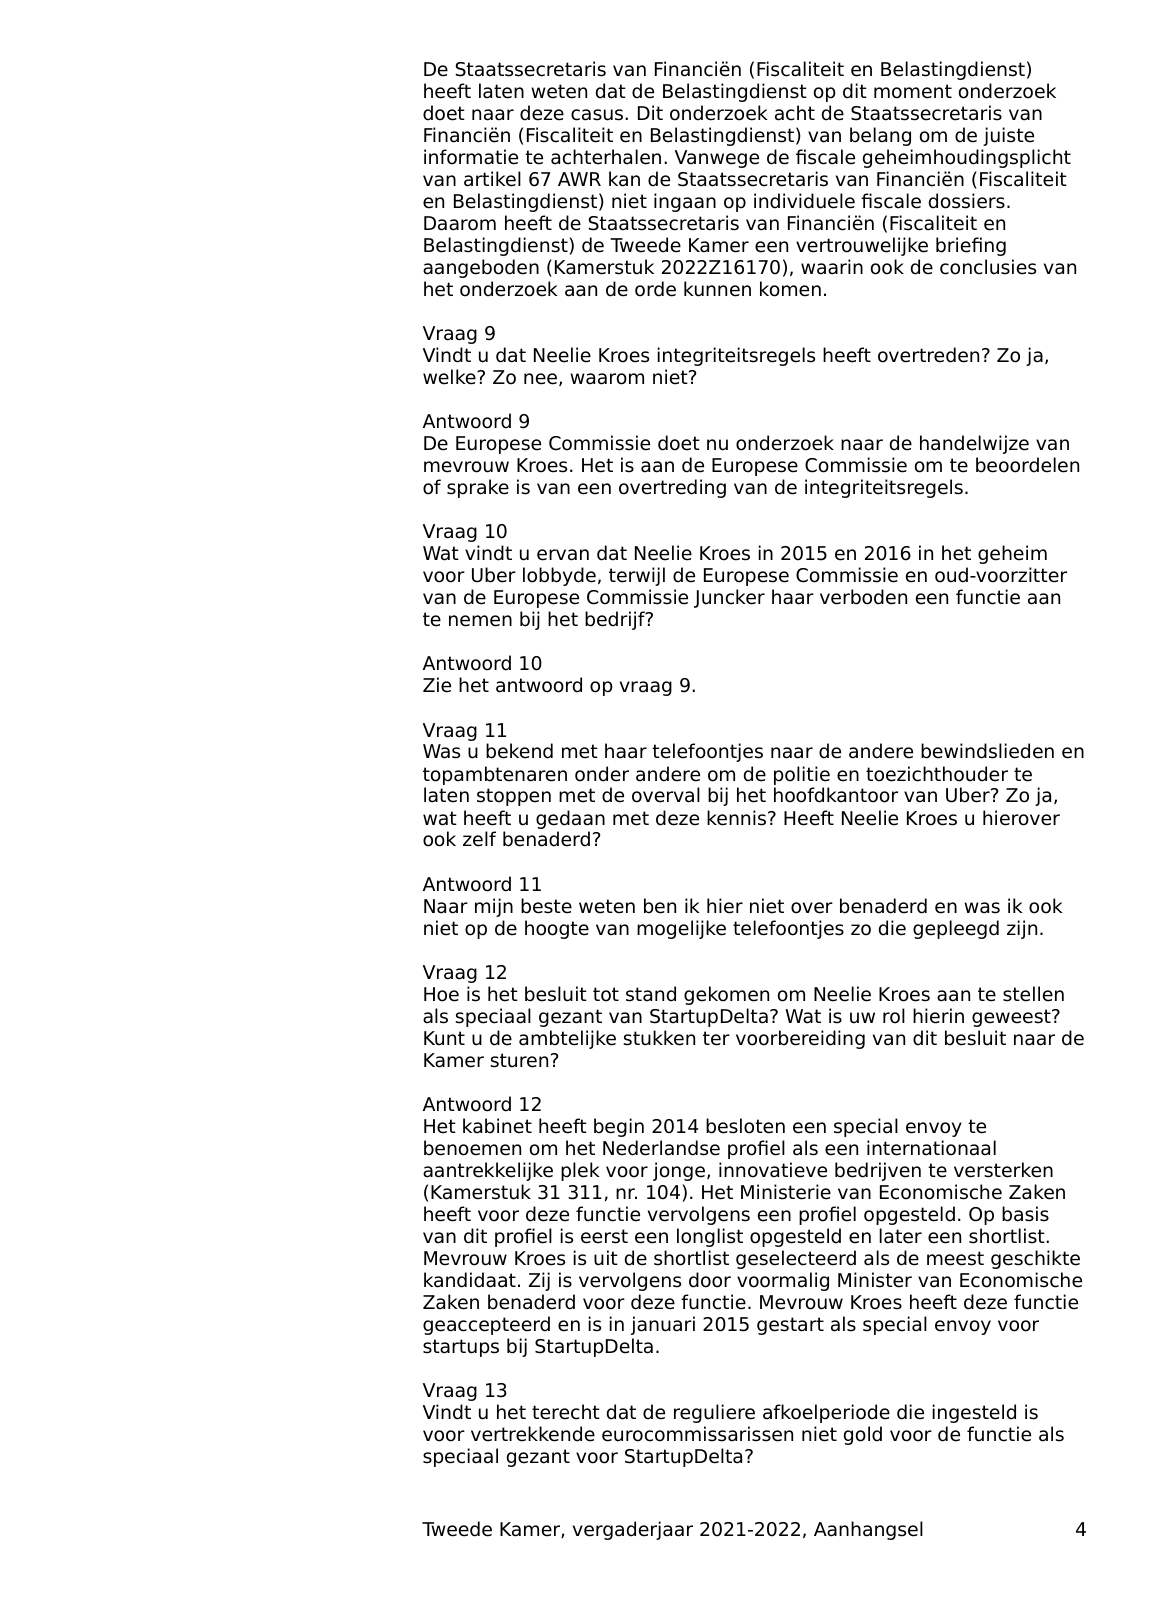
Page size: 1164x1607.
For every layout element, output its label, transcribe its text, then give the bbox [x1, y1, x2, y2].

text Antwoord 11 [422, 873, 1087, 896]
text Wat vindt u ervan dat Neelie Kroes in 2015 en 2016 in het geheim voor Uber lobbyde, terwijl de Europese Commissie en oud-voorzitter van de Europese Commissie Juncker haar verboden een functie aan te nemen bij het bedrijf? [422, 543, 1087, 631]
text Vindt u het terecht dat de reguliere afkoelperiode die ingesteld is voor vertrekkende eurocommissarissen niet gold voor de functie als speciaal gezant voor StartupDelta? [422, 1402, 1087, 1468]
text Vraag 12 [422, 962, 1087, 984]
text Was u bekend met haar telefoontjes naar de andere bewindslieden en topambtenaren onder andere om de politie en toezichthouder te laten stoppen met de overval bij het hoofdkantoor van Uber? Zo ja, wat heeft u gedaan met deze kennis? Heeft Neelie Kroes u hierover ook zelf benaderd? [422, 741, 1087, 851]
text Vraag 9 [422, 323, 1087, 345]
text Vraag 11 [422, 719, 1087, 741]
text Vraag 10 [422, 521, 1087, 543]
text Antwoord 9 [422, 411, 1087, 433]
text Antwoord 12 [422, 1094, 1087, 1116]
text Hoe is het besluit tot stand gekomen om Neelie Kroes aan te stellen als speciaal gezant van StartupDelta? Wat is uw rol hierin geweest? Kunt u de ambtelijke stukken ter voorbereiding van dit besluit naar de Kamer sturen? [422, 984, 1087, 1072]
text De Europese Commissie doet nu onderzoek naar de handelwijze van mevrouw Kroes. Het is aan de Europese Commissie om te beoordelen of sprake is van een overtreding van de integriteitsregels. [422, 433, 1087, 499]
text Antwoord 10 [422, 653, 1087, 675]
text Zie het antwoord op vraag 9. [422, 675, 1087, 697]
text Naar mijn beste weten ben ik hier niet over benaderd en was ik ook niet op de hoogte van mogelijke telefoontjes zo die gepleegd zijn. [422, 896, 1087, 939]
text Vraag 13 [422, 1380, 1087, 1402]
text Het kabinet heeft begin 2014 besloten een special envoy te benoemen om het Nederlandse profiel als een internationaal aantrekkelijke plek voor jonge, innovatieve bedrijven te versterken (Kamerstuk 31 311, nr. 104). Het Ministerie van Economische Zaken heeft voor deze functie vervolgens een profiel opgesteld. Op basis van dit profiel is eerst een longlist opgesteld en later een shortlist. Mevrouw Kroes is uit de shortlist geselecteerd als de meest geschikte kandidaat. Zij is vervolgens door voormalig Minister van Economische Zaken benaderd voor deze functie. Mevrouw Kroes heeft deze functie geaccepteerd en is in januari 2015 gestart als special envoy voor startups bij StartupDelta. [422, 1116, 1087, 1357]
text De Staatssecretaris van Financiën (Fiscaliteit en Belastingdienst) heeft laten weten dat de Belastingdienst op dit moment onderzoek doet naar deze casus. Dit onderzoek acht de Staatssecretaris van Financiën (Fiscaliteit en Belastingdienst) van belang om de juiste informatie te achterhalen. Vanwege de fiscale geheimhoudingsplicht van artikel 67 AWR kan de Staatssecretaris van Financiën (Fiscaliteit en Belastingdienst) niet ingaan op individuele fiscale dossiers. Daarom heeft de Staatssecretaris van Financiën (Fiscaliteit en Belastingdienst) de Tweede Kamer een vertrouwelijke briefing aangeboden (Kamerstuk 2022Z16170), waarin ook de conclusies van het onderzoek aan de orde kunnen komen. [422, 59, 1087, 301]
text Vindt u dat Neelie Kroes integriteitsregels heeft overtreden? Zo ja, welke? Zo nee, waarom niet? [422, 345, 1087, 389]
